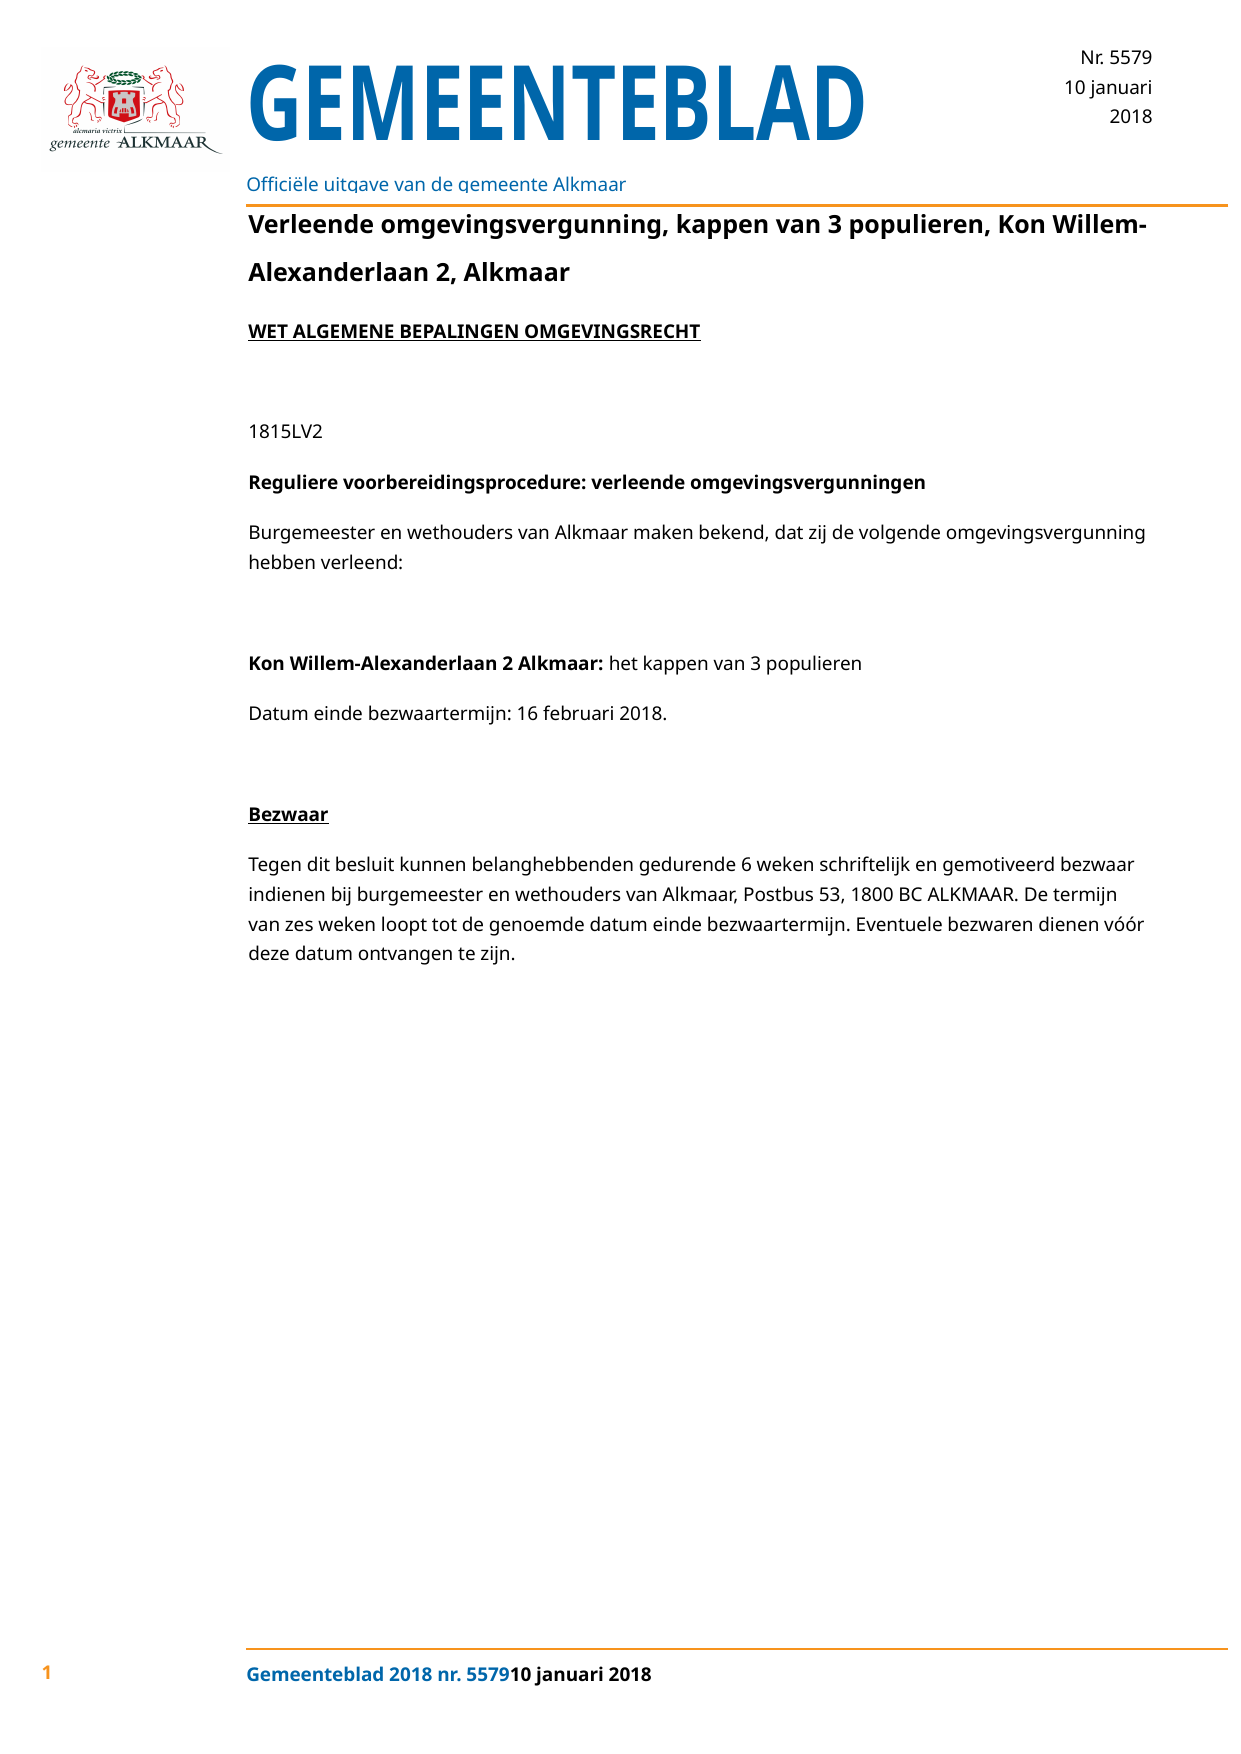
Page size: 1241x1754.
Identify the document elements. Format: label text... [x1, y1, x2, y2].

text Datum einde bezwaartermijn: 16 februari 2018. [248, 700, 1152, 726]
text WET ALGEMENE BEPALINGEN OMGEVINGSRECHT [248, 318, 1152, 344]
text Reguliere voorbereidingsprocedure: verleende omgevingsvergunningen [248, 469, 1152, 495]
text Verleende omgevingsvergunning, kappen van 3 populieren, Kon Willem-Alexanderlaan 2, Alkmaar [248, 207, 1152, 288]
text Bezwaar [248, 801, 1152, 827]
text Tegen dit besluit kunnen belanghebbenden gedurende 6 weken schriftelijk en gemotiveerd bezwaar indienen bij burgemeester en wethouders van Alkmaar, Postbus 53, 1800 BC ALKMAAR. De termijn van zes weken loopt tot de genoemde datum einde bezwaartermijn. Eventuele bezwaren dienen vóór deze datum ontvangen te zijn. [248, 852, 1152, 966]
picture [41, 47, 231, 172]
text 1815LV2 [248, 419, 1152, 444]
text Kon Willem-Alexanderlaan 2 Alkmaar: het kappen van 3 populieren [248, 650, 1152, 676]
text Burgemeester en wethouders van Alkmaar maken bekend, dat zij de volgende omgevingsvergunning hebben verleend: [248, 519, 1152, 575]
